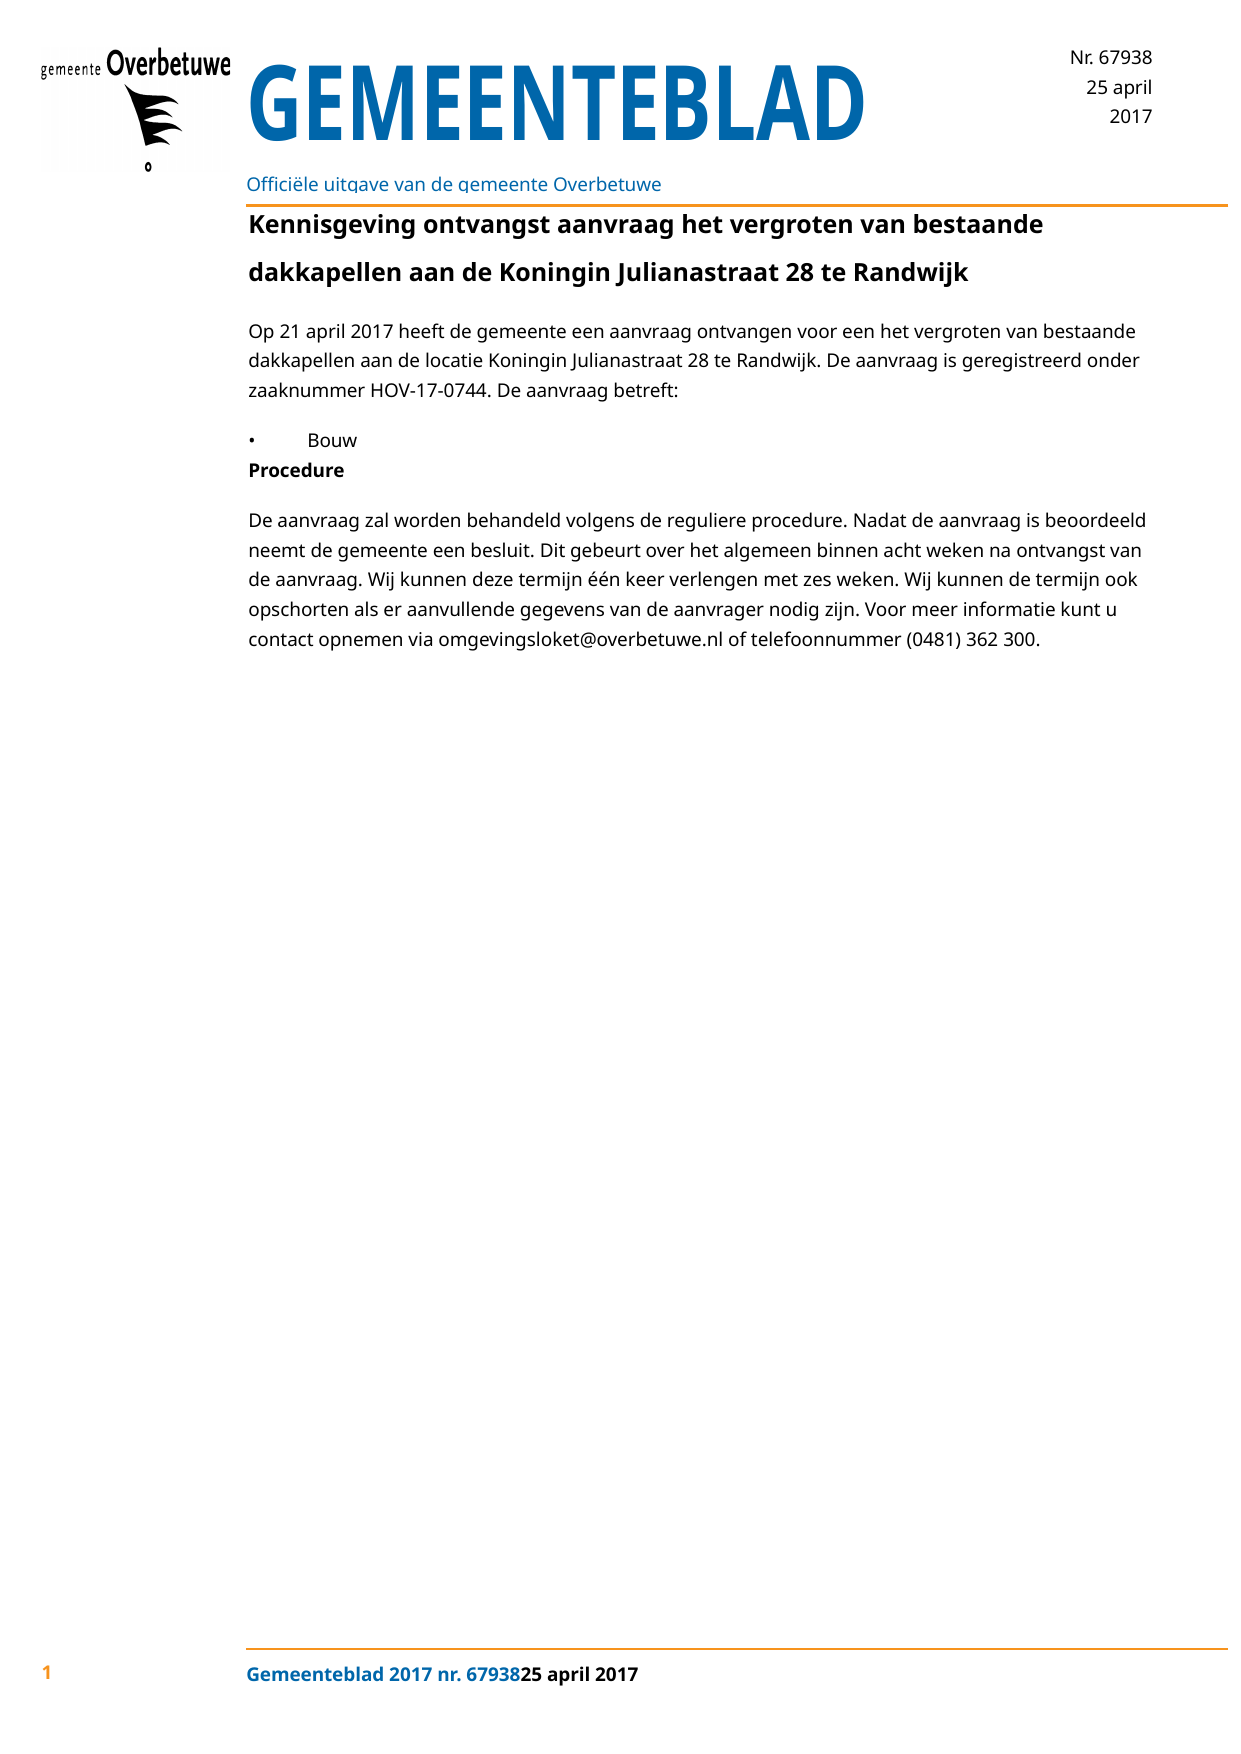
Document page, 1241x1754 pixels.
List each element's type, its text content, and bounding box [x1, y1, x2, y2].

text Kennisgeving ontvangst aanvraag het vergroten van bestaande dakkapellen aan de Koningin Julianastraat 28 te Randwijk [248, 207, 1152, 288]
text Op 21 april 2017 heeft de gemeente een aanvraag ontvangen voor een het vergroten van bestaande dakkapellen aan de locatie Koningin Julianastraat 28 te Randwijk. De aanvraag is geregistreerd onder zaaknummer HOV-17-0744. De aanvraag betreft: [248, 318, 1152, 403]
text Procedure [248, 457, 1152, 483]
text De aanvraag zal worden behandeld volgens de reguliere procedure. Nadat de aanvraag is beoordeeld neemt de gemeente een besluit. Dit gebeurt over het algemeen binnen acht weken na ontvangst van de aanvraag. Wij kunnen deze termijn één keer verlengen met zes weken. Wij kunnen de termijn ook opschorten als er aanvullende gegevens van de aanvrager nodig zijn. Voor meer informatie kunt u contact opnemen via omgevingsloket@overbetuwe.nl of telefoonnummer (0481) 362 300. [248, 507, 1152, 652]
picture [41, 47, 231, 172]
list Bouw [248, 427, 1152, 453]
